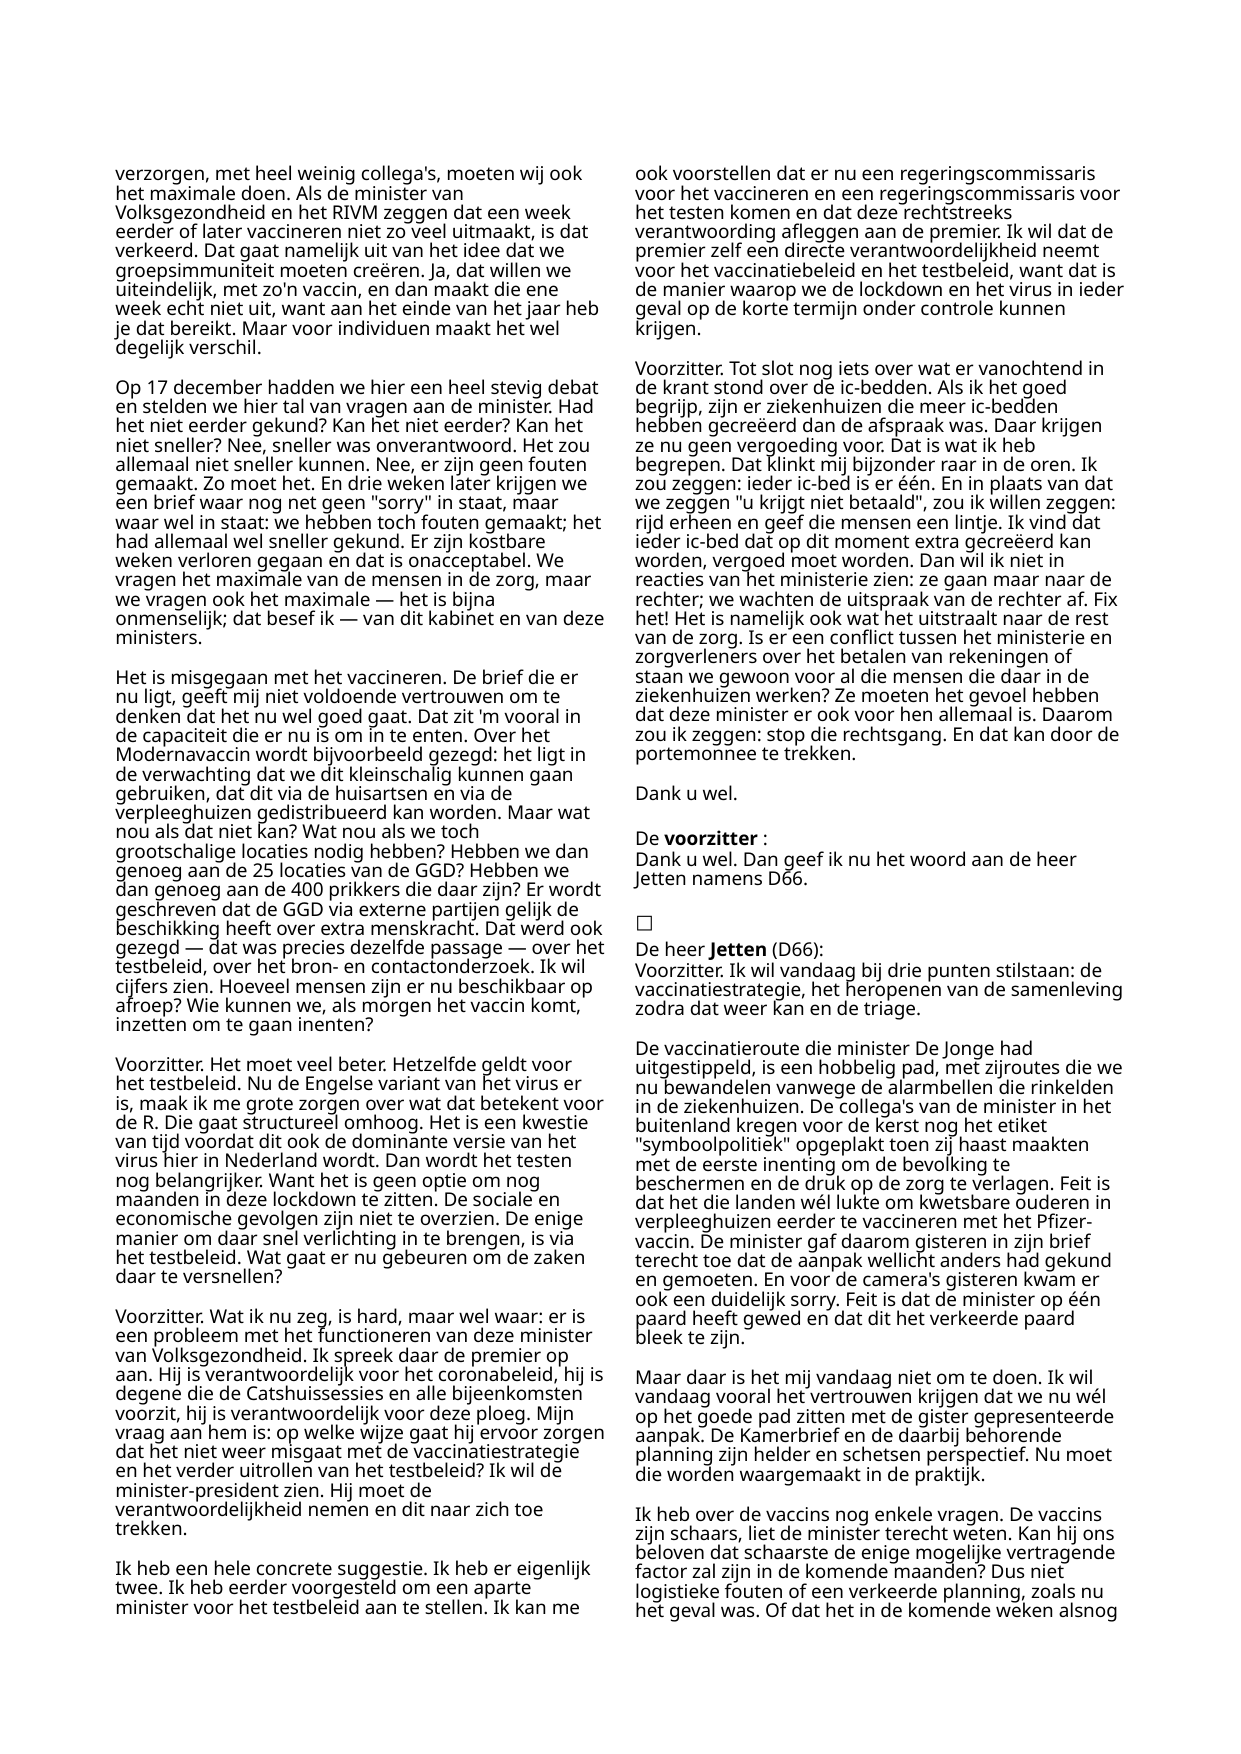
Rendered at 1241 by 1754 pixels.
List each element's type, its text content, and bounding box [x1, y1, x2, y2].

text Ik heb over de vaccins nog enkele vragen. De vaccins zijn schaars, liet de minister terecht weten. Kan hij ons beloven dat schaarste de enige mogelijke vertragende factor zal zijn in de komende maanden? Dus niet logistieke fouten of een verkeerde planning, zoals nu het geval was. Of dat het in de komende weken alsnog [635, 1506, 1125, 1621]
text Op 17 december hadden we hier een heel stevig debat en stelden we hier tal van vragen aan de minister. Had het niet eerder gekund? Kan het niet eerder? Kan het niet sneller? Nee, sneller was onverantwoord. Het zou allemaal niet sneller kunnen. Nee, er zijn geen fouten gemaakt. Zo moet het. En drie weken later krijgen we een brief waar nog net geen "sorry" in staat, maar waar wel in staat: we hebben toch fouten gemaakt; het had allemaal wel sneller gekund. Er zijn kostbare weken verloren gegaan en dat is onacceptabel. We vragen het maximale van de mensen in de zorg, maar we vragen ook het maximale — het is bijna onmenselijk; dat besef ik — van dit kabinet en van deze ministers. [115, 379, 605, 648]
text Voorzitter. Wat ik nu zeg, is hard, maar wel waar: er is een probleem met het functioneren van deze minister van Volksgezondheid. Ik spreek daar de premier op aan. Hij is verantwoordelijk voor het coronabeleid, hij is degene die de Catshuissessies en alle bijeenkomsten voorzit, hij is verantwoordelijk voor deze ploeg. Mijn vraag aan hem is: op welke wijze gaat hij ervoor zorgen dat het niet weer misgaat met de vaccinatiestrategie en het verder uitrollen van het testbeleid? Ik wil de minister-president zien. Hij moet de verantwoordelijkheid nemen en dit naar zich toe trekken. [115, 1308, 605, 1539]
text ⬜ [635, 910, 1125, 936]
text Voorzitter. Tot slot nog iets over wat er vanochtend in de krant stond over de ic-bedden. Als ik het goed begrijp, zijn er ziekenhuizen die meer ic-bedden hebben gecreëerd dan de afspraak was. Daar krijgen ze nu geen vergoeding voor. Dat is wat ik heb begrepen. Dat klinkt mij bijzonder raar in de oren. Ik zou zeggen: ieder ic-bed is er één. En in plaats van dat we zeggen "u krijgt niet betaald", zou ik willen zeggen: rijd erheen en geef die mensen een lintje. Ik vind dat ieder ic-bed dat op dit moment extra gecreëerd kan worden, vergoed moet worden. Dan wil ik niet in reacties van het ministerie zien: ze gaan maar naar de rechter; we wachten de uitspraak van de rechter af. Fix het! Het is namelijk ook wat het uitstraalt naar de rest van de zorg. Is er een conflict tussen het ministerie en zorgverleners over het betalen van rekeningen of staan we gewoon voor al die mensen die daar in de ziekenhuizen werken? Ze moeten het gevoel hebben dat deze minister er ook voor hen allemaal is. Daarom zou ik zeggen: stop die rechtsgang. En dat kan door de portemonnee te trekken. [635, 359, 1125, 764]
text Voorzitter. Ik wil vandaag bij drie punten stilstaan: de vaccinatiestrategie, het heropenen van de samenleving zodra dat weer kan en de triage. [635, 962, 1125, 1019]
text De vaccinatieroute die minister De Jonge had uitgestippeld, is een hobbelig pad, met zijroutes die we nu bewandelen vanwege de alarmbellen die rinkelden in de ziekenhuizen. De collega's van de minister in het buitenland kregen voor de kerst nog het etiket "symboolpolitiek" opgeplakt toen zij haast maakten met de eerste inenting om de bevolking te beschermen en de druk op de zorg te verlagen. Feit is dat het die landen wél lukte om kwetsbare ouderen in verpleeghuizen eerder te vaccineren met het Pfizer-vaccin. De minister gaf daarom gisteren in zijn brief terecht toe dat de aanpak wellicht anders had gekund en gemoeten. En voor de camera's gisteren kwam er ook een duidelijk sorry. Feit is dat de minister op één paard heeft gewed en dat dit het verkeerde paard bleek te zijn. [635, 1040, 1125, 1348]
text Voorzitter. Het moet veel beter. Hetzelfde geldt voor het testbeleid. Nu de Engelse variant van het virus er is, maak ik me grote zorgen over wat dat betekent voor de R. Die gaat structureel omhoog. Het is een kwestie van tijd voordat dit ook de dominante versie van het virus hier in Nederland wordt. Dan wordt het testen nog belangrijker. Want het is geen optie om nog maanden in deze lockdown te zitten. De sociale en economische gevolgen zijn niet te overzien. De enige manier om daar snel verlichting in te brengen, is via het testbeleid. Wat gaat er nu gebeuren om de zaken daar te versnellen? [115, 1056, 605, 1287]
text verzorgen, met heel weinig collega's, moeten wij ook het maximale doen. Als de minister van Volksgezondheid en het RIVM zeggen dat een week eerder of later vaccineren niet zo veel uitmaakt, is dat verkeerd. Dat gaat namelijk uit van het idee dat we groepsimmuniteit moeten creëren. Ja, dat willen we uiteindelijk, met zo'n vaccin, en dan maakt die ene week echt niet uit, want aan het einde van het jaar heb je dat bereikt. Maar voor individuen maakt het wel degelijk verschil. [115, 165, 605, 358]
text Het is misgegaan met het vaccineren. De brief die er nu ligt, geeft mij niet voldoende vertrouwen om te denken dat het nu wel goed gaat. Dat zit 'm vooral in de capaciteit die er nu is om in te enten. Over het Modernavaccin wordt bijvoorbeeld gezegd: het ligt in de verwachting dat we dit kleinschalig kunnen gaan gebruiken, dat dit via de huisartsen en via de verpleeghuizen gedistribueerd kan worden. Maar wat nou als dat niet kan? Wat nou als we toch grootschalige locaties nodig hebben? Hebben we dan genoeg aan de 25 locaties van de GGD? Hebben we dan genoeg aan de 400 prikkers die daar zijn? Er wordt geschreven dat de GGD via externe partijen gelijk de beschikking heeft over extra menskracht. Dat werd ook gezegd — dat was precies dezelfde passage — over het testbeleid, over het bron- en contactonderzoek. Ik wil cijfers zien. Hoeveel mensen zijn er nu beschikbaar op afroep? Wie kunnen we, als morgen het vaccin komt, inzetten om te gaan inenten? [115, 669, 605, 1035]
text Maar daar is het mij vandaag niet om te doen. Ik wil vandaag vooral het vertrouwen krijgen dat we nu wél op het goede pad zitten met de gister gepresenteerde aanpak. De Kamerbrief en de daarbij behorende planning zijn helder en schetsen perspectief. Nu moet die worden waargemaakt in de praktijk. [635, 1369, 1125, 1485]
text De voorzitter : [635, 825, 1125, 851]
text ook voorstellen dat er nu een regeringscommissaris voor het vaccineren en een regeringscommissaris voor het testen komen en dat deze rechtstreeks verantwoording afleggen aan de premier. Ik wil dat de premier zelf een directe verantwoordelijkheid neemt voor het vaccinatiebeleid en het testbeleid, want dat is de manier waarop we de lockdown en het virus in ieder geval op de korte termijn onder controle kunnen krijgen. [635, 165, 1125, 339]
text Dank u wel. Dan geef ik nu het woord aan de heer Jetten namens D66. [635, 851, 1125, 889]
text Ik heb een hele concrete suggestie. Ik heb er eigenlijk twee. Ik heb eerder voorgesteld om een aparte minister voor het testbeleid aan te stellen. Ik kan me [115, 1560, 605, 1618]
text Dank u wel. [635, 785, 1125, 804]
text De heer Jetten (D66): [635, 936, 1125, 962]
